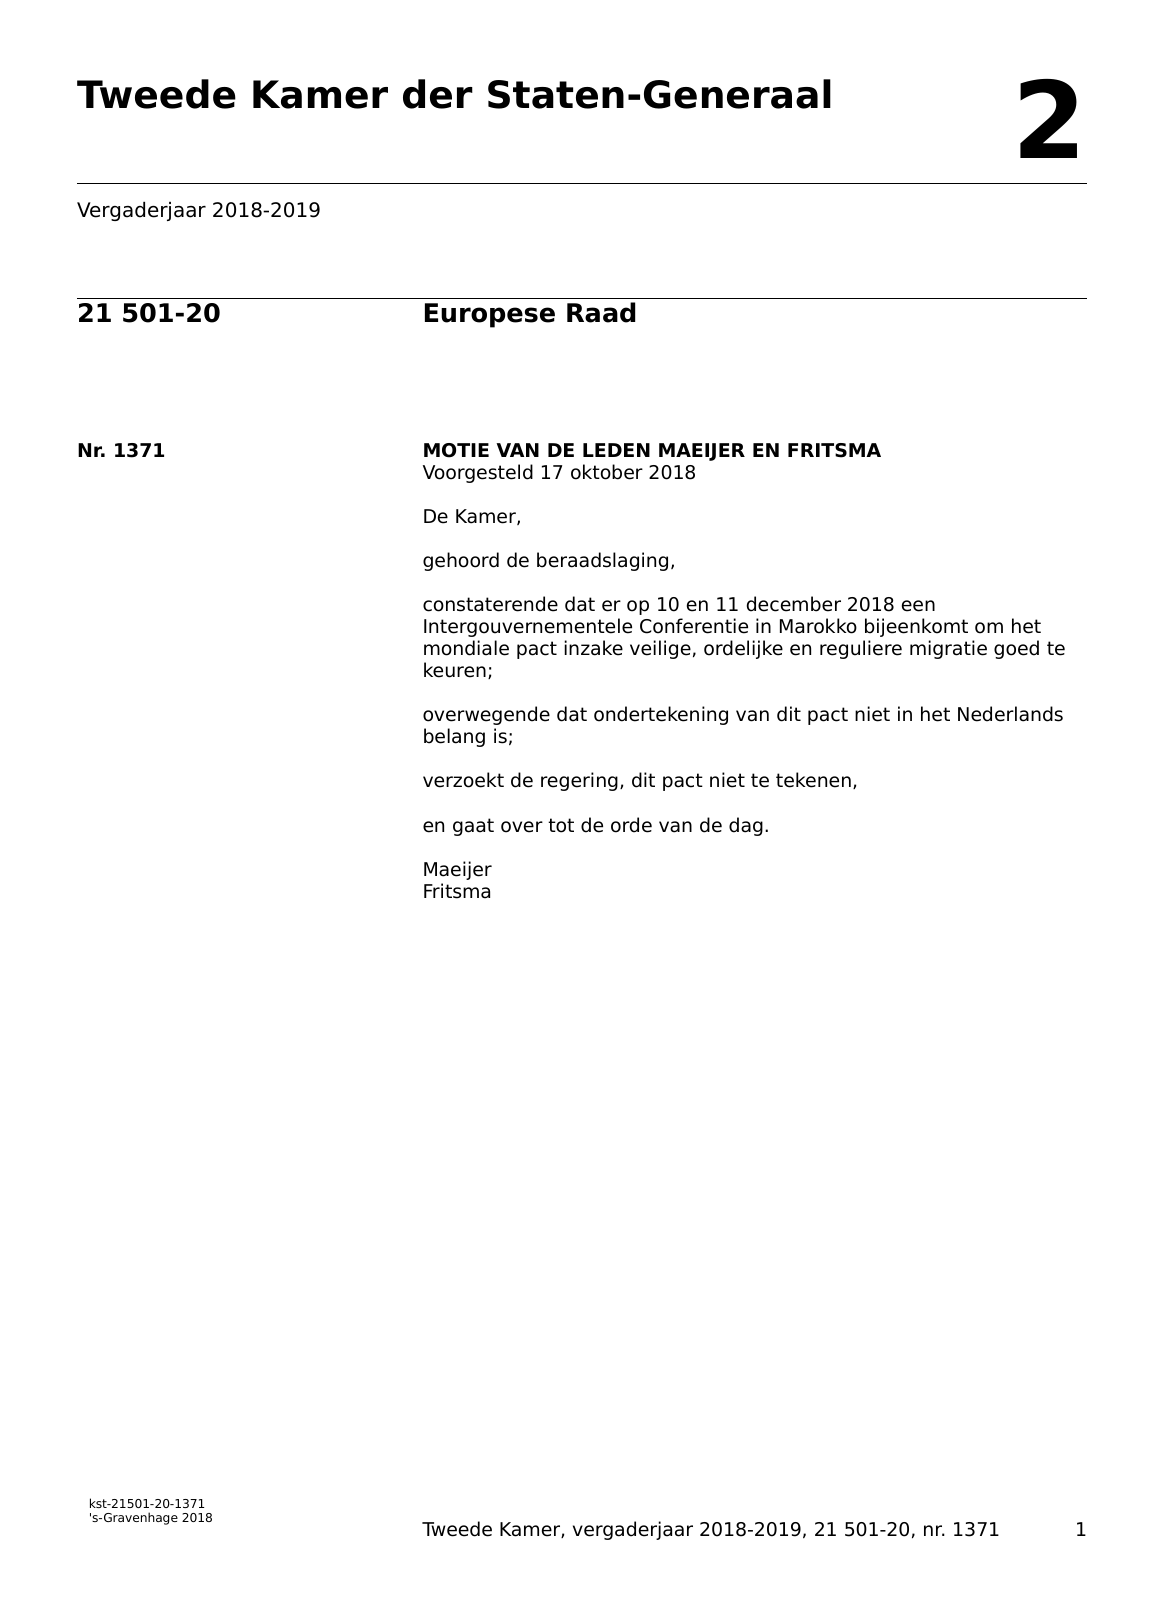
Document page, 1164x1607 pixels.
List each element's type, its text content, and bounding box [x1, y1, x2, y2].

subtitle 21 501-20 Europese Raad [77, 299, 1087, 329]
text 's-Gravenhage 2018 [88, 1511, 323, 1525]
text gehoord de beraadslaging, [422, 550, 1087, 572]
text Maeijer [422, 859, 1087, 881]
subtitle Nr. 1371 MOTIE VAN DE LEDEN MAEIJER EN FRITSMA [77, 440, 1087, 462]
text De Kamer, [422, 506, 1087, 528]
text verzoekt de regering, dit pact niet te tekenen, [422, 770, 1087, 792]
text overwegende dat ondertekening van dit pact niet in het Nederlands belang is; [422, 704, 1087, 748]
text Voorgesteld 17 oktober 2018 [422, 462, 1087, 484]
text en gaat over tot de orde van de dag. [422, 814, 1087, 837]
table_header 2 [886, 59, 1087, 183]
text constaterende dat er op 10 en 11 december 2018 een Intergouvernementele Conferentie in Marokko bijeenkomt om het mondiale pact inzake veilige, ordelijke en reguliere migratie goed te keuren; [422, 594, 1087, 682]
text kst-21501-20-1371 [88, 1497, 323, 1511]
table_cell Vergaderjaar 2018-2019 [77, 184, 1087, 298]
table_header Tweede Kamer der Staten-Generaal [77, 59, 886, 183]
text Fritsma [422, 881, 1087, 903]
